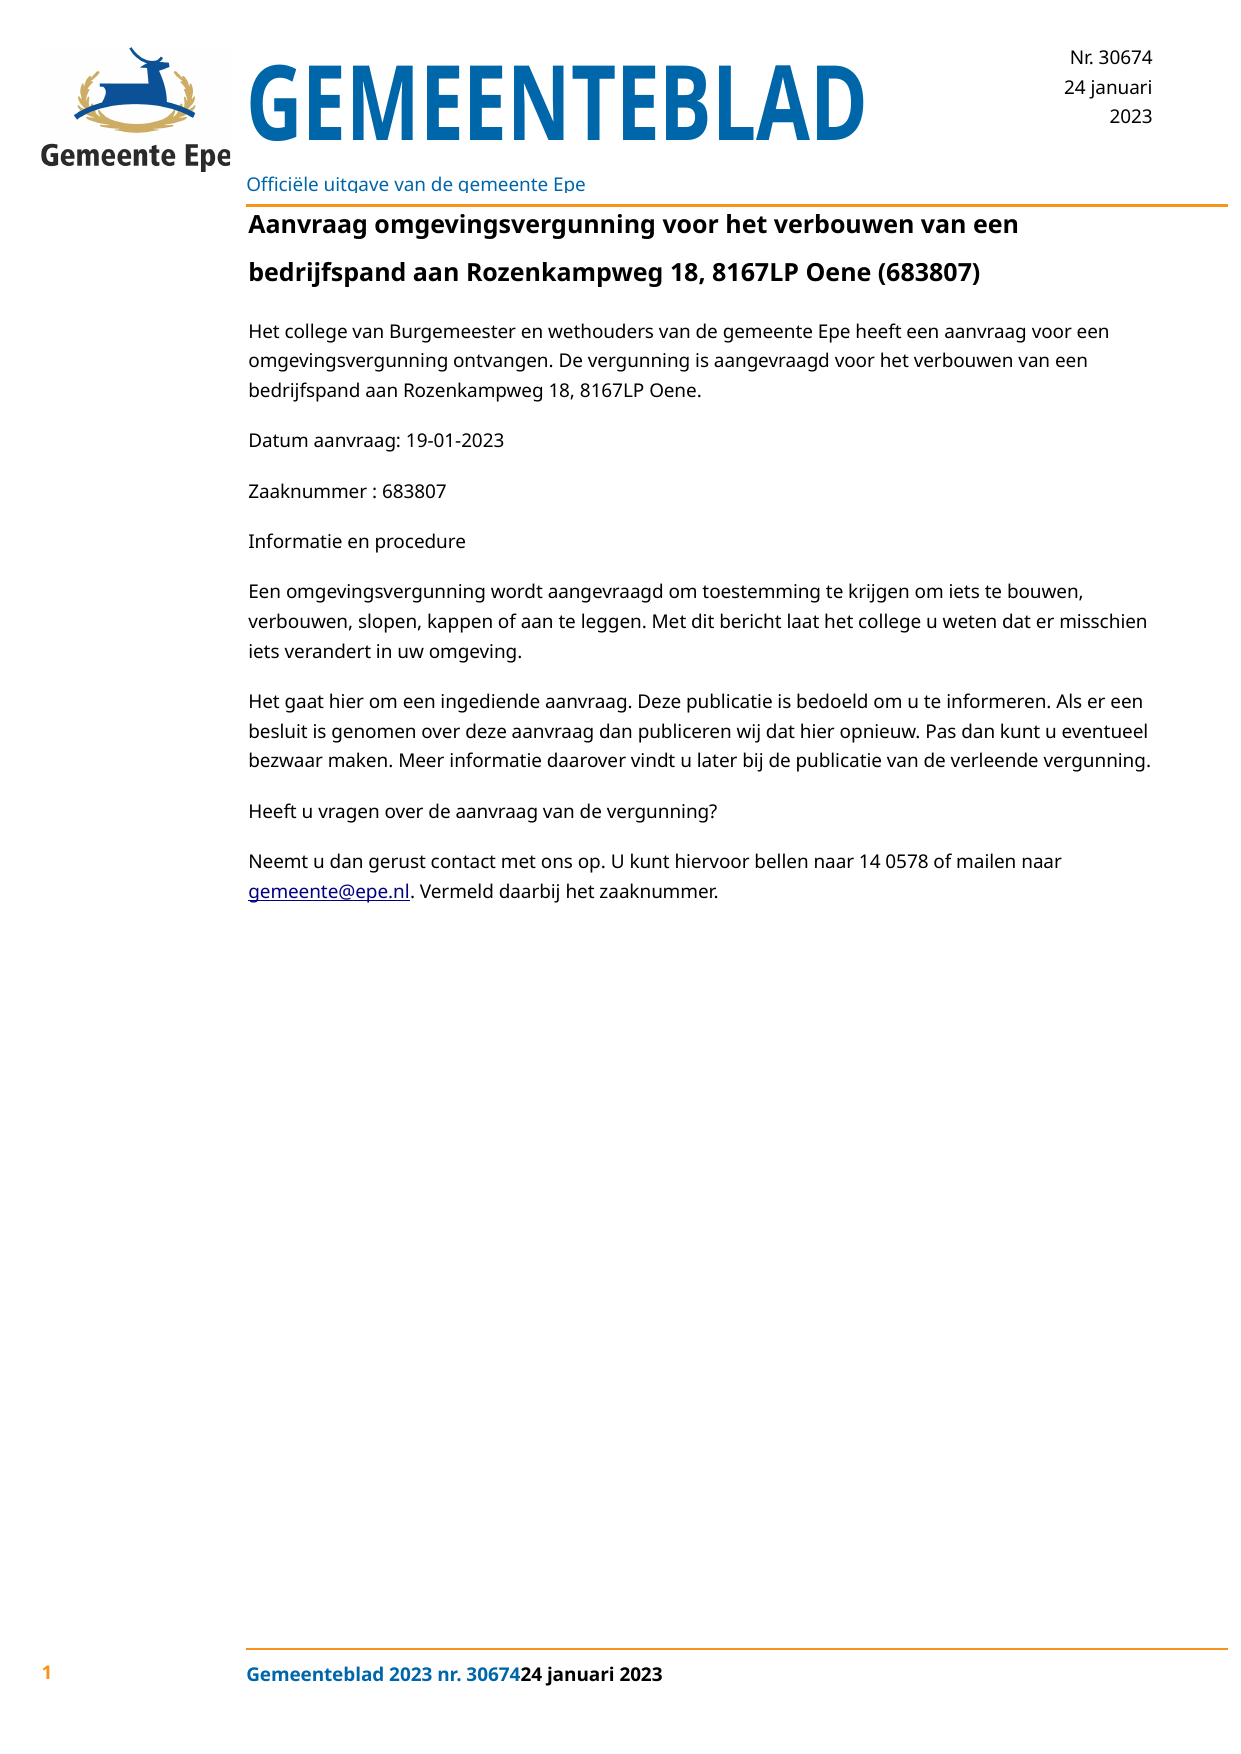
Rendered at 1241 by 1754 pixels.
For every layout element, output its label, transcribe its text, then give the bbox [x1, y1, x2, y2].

text Zaaknummer : 683807 [248, 478, 1152, 504]
text Het gaat hier om een ingediende aanvraag. Deze publicatie is bedoeld om u te informeren. Als er een besluit is genomen over deze aanvraag dan publiceren wij dat hier opnieuw. Pas dan kunt u eventueel bezwaar maken. Meer informatie daarover vindt u later bij de publicatie van de verleende vergunning. [248, 688, 1152, 773]
text Een omgevingsvergunning wordt aangevraagd om toestemming te krijgen om iets te bouwen, verbouwen, slopen, kappen of aan te leggen. Met dit bericht laat het college u weten dat er misschien iets verandert in uw omgeving. [248, 579, 1152, 664]
text Informatie en procedure [248, 528, 1152, 554]
text Aanvraag omgevingsvergunning voor het verbouwen van een bedrijfspand aan Rozenkampweg 18, 8167LP Oene (683807) [248, 207, 1152, 288]
text Neemt u dan gerust contact met ons op. U kunt hiervoor bellen naar 14 0578 of mailen naar gemeente@epe.nl. Vermeld daarbij het zaaknummer. [248, 848, 1152, 904]
text Het college van Burgemeester en wethouders van de gemeente Epe heeft een aanvraag voor een omgevingsvergunning ontvangen. De vergunning is aangevraagd voor het verbouwen van een bedrijfspand aan Rozenkampweg 18, 8167LP Oene. [248, 318, 1152, 403]
picture [41, 47, 231, 172]
text Datum aanvraag: 19-01-2023 [248, 427, 1152, 453]
text Heeft u vragen over de aanvraag van de vergunning? [248, 798, 1152, 824]
